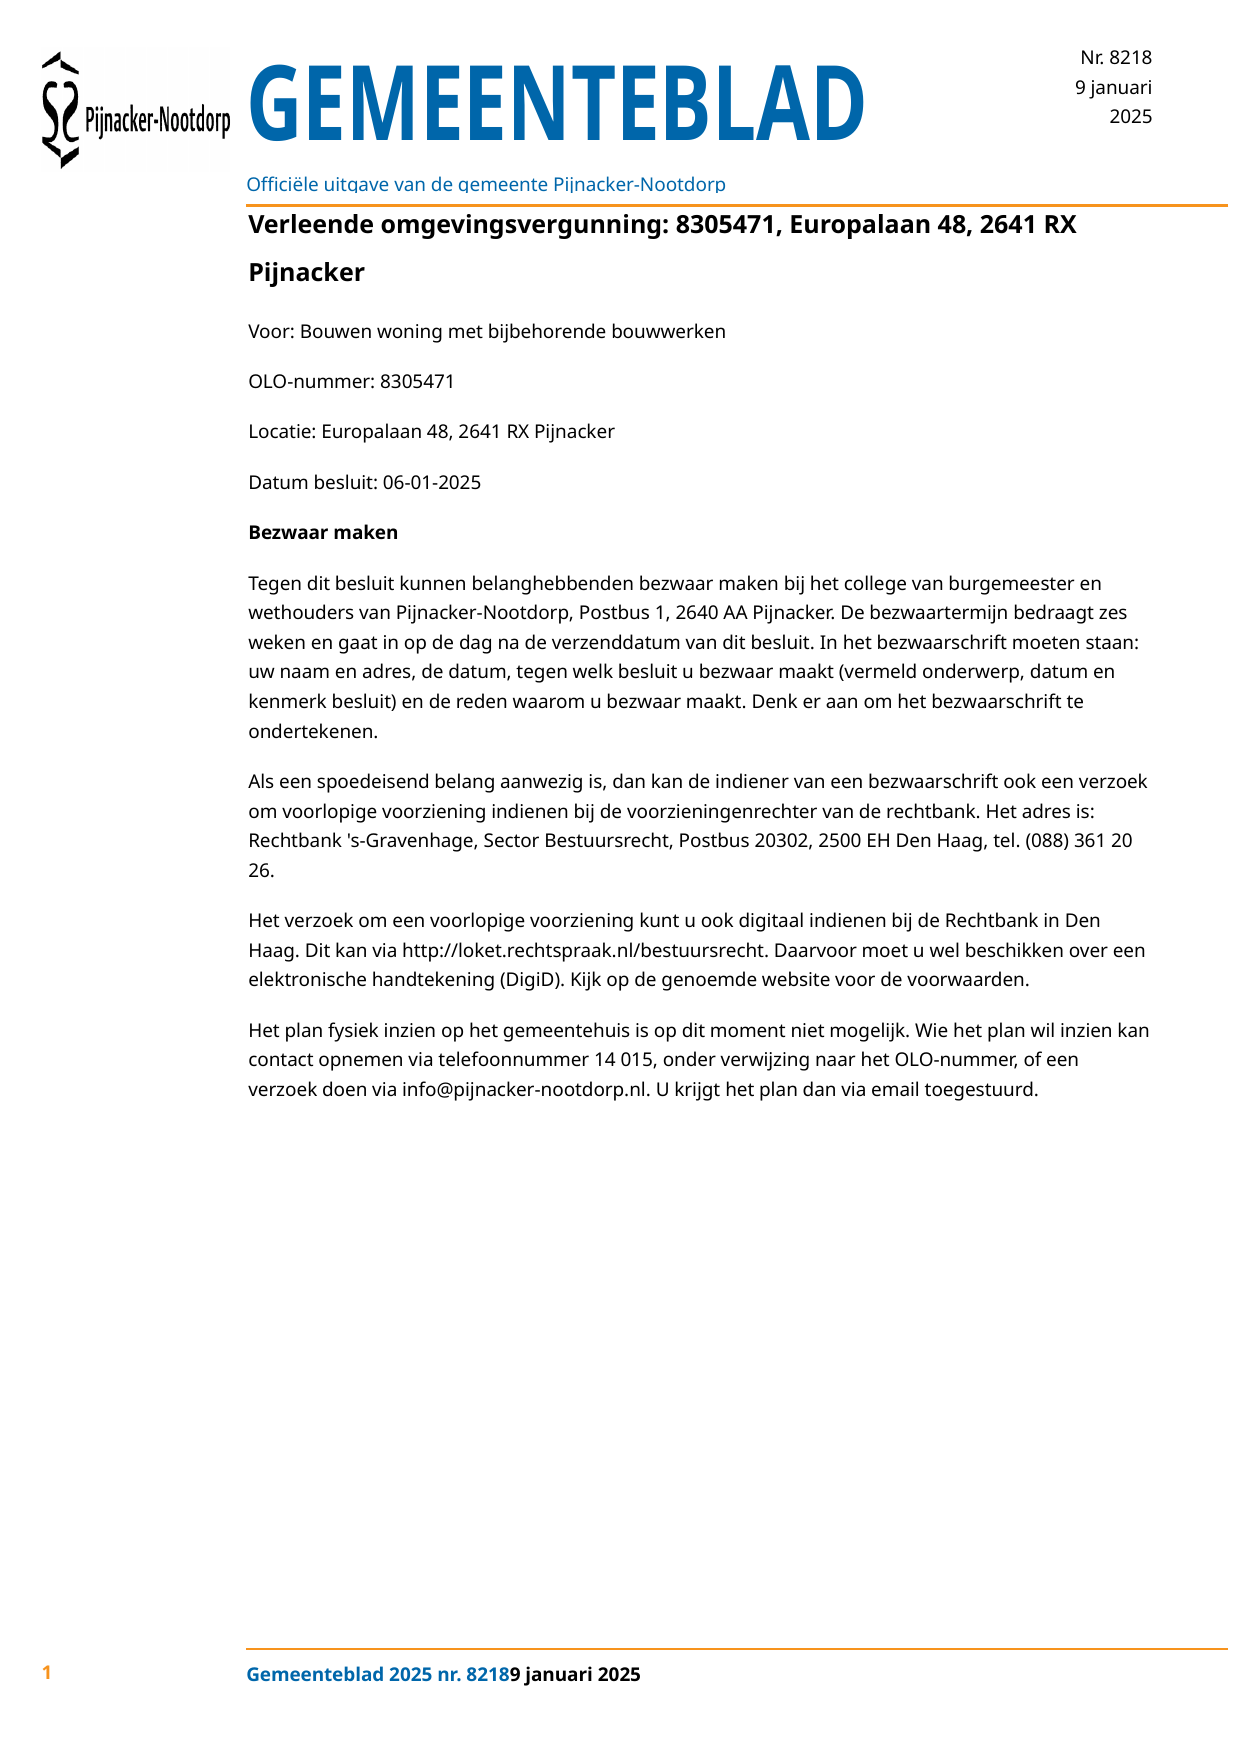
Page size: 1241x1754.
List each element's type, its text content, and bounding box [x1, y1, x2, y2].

text Tegen dit besluit kunnen belanghebbenden bezwaar maken bij het college van burgemeester en wethouders van Pijnacker-Nootdorp, Postbus 1, 2640 AA Pijnacker. De bezwaartermijn bedraagt zes weken en gaat in op de dag na de verzenddatum van dit besluit. In het bezwaarschrift moeten staan: uw naam en adres, de datum, tegen welk besluit u bezwaar maakt (vermeld onderwerp, datum en kenmerk besluit) en de reden waarom u bezwaar maakt. Denk er aan om het bezwaarschrift te ondertekenen. [248, 570, 1152, 744]
text Als een spoedeisend belang aanwezig is, dan kan de indiener van een bezwaarschrift ook een verzoek om voorlopige voorziening indienen bij de voorzieningenrechter van de rechtbank. Het adres is: Rechtbank 's-Gravenhage, Sector Bestuursrecht, Postbus 20302, 2500 EH Den Haag, tel. (088) 361 20 26. [248, 768, 1152, 883]
text Verleende omgevingsvergunning: 8305471, Europalaan 48, 2641 RX Pijnacker [248, 207, 1152, 288]
text OLO-nummer: 8305471 [248, 368, 1152, 394]
text Het plan fysiek inzien op het gemeentehuis is op dit moment niet mogelijk. Wie het plan wil inzien kan contact opnemen via telefoonnummer 14 015, onder verwijzing naar het OLO-nummer, of een verzoek doen via info@pijnacker-nootdorp.nl. U krijgt het plan dan via email toegestuurd. [248, 1017, 1152, 1102]
text Het verzoek om een voorlopige voorziening kunt u ook digitaal indienen bij de Rechtbank in Den Haag. Dit kan via http://loket.rechtspraak.nl/bestuursrecht. Daarvoor moet u wel beschikken over een elektronische handtekening (DigiD). Kijk op de genoemde website voor de voorwaarden. [248, 907, 1152, 992]
text Datum besluit: 06-01-2025 [248, 469, 1152, 495]
text Voor: Bouwen woning met bijbehorende bouwwerken [248, 318, 1152, 344]
picture [41, 47, 231, 172]
text Locatie: Europalaan 48, 2641 RX Pijnacker [248, 419, 1152, 444]
text Bezwaar maken [248, 519, 1152, 545]
